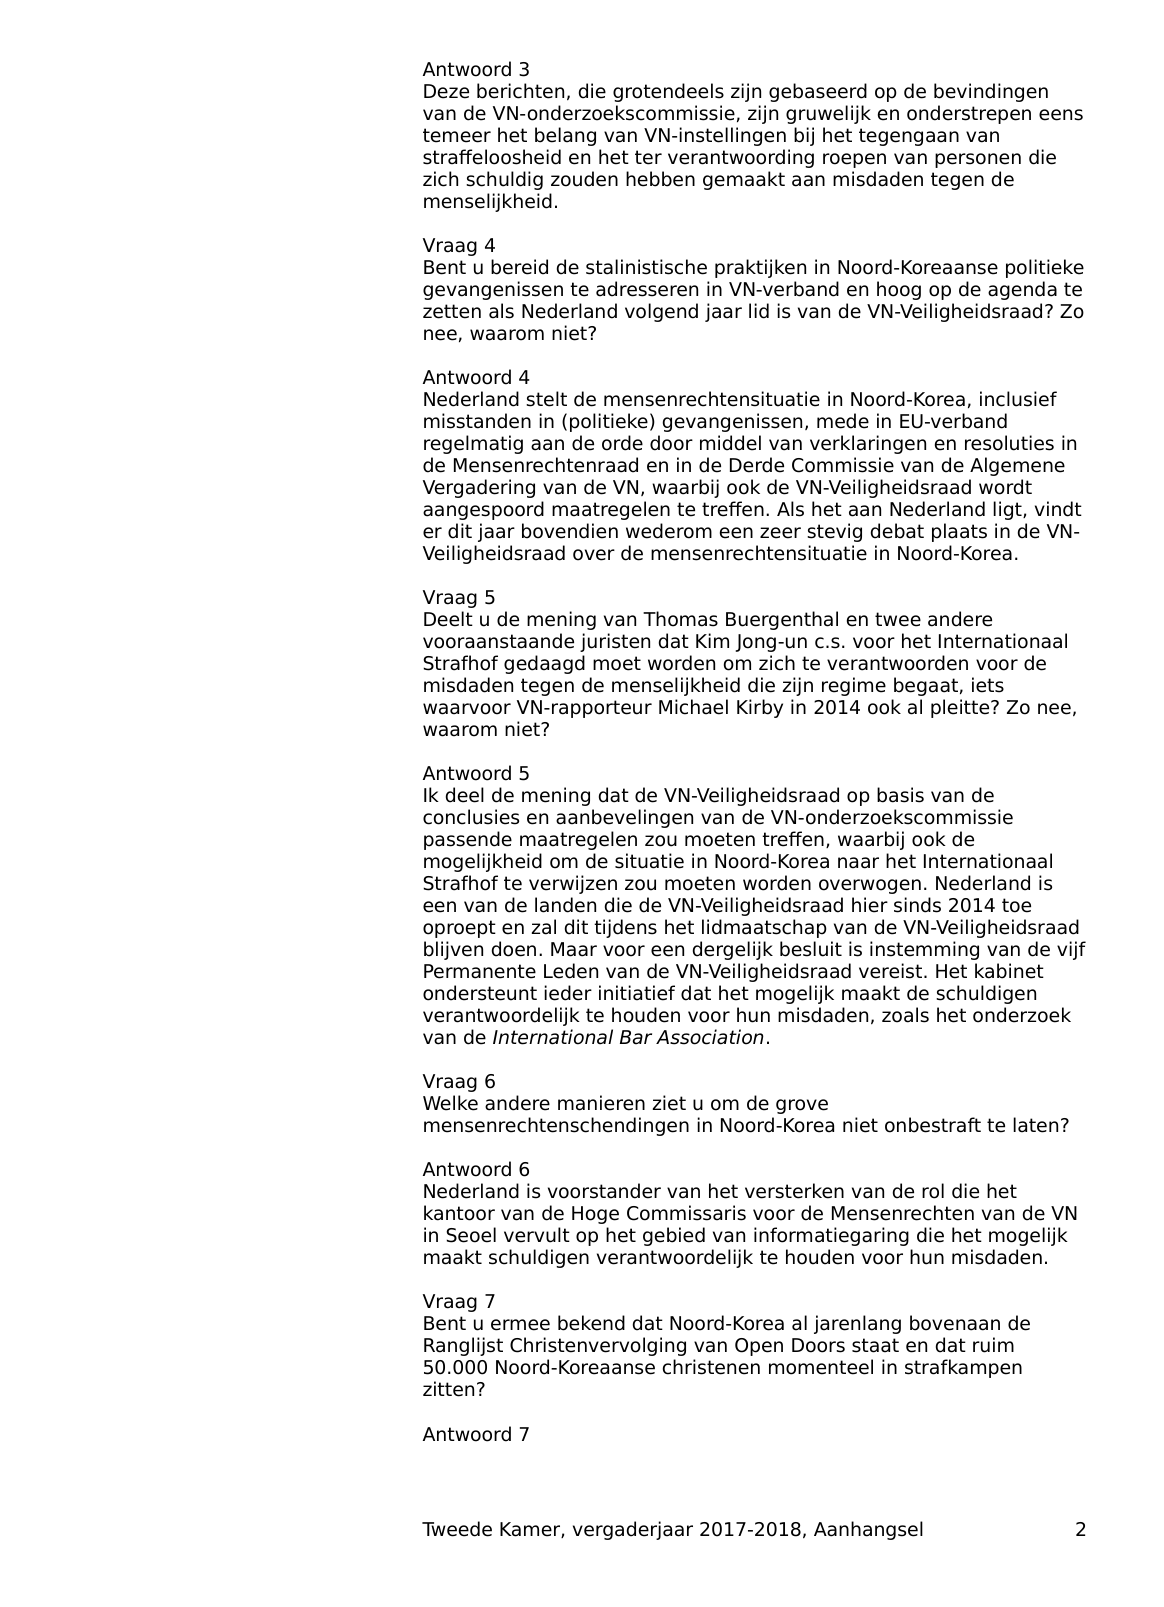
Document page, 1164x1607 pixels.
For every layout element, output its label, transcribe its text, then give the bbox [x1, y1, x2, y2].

text Vraag 6 [422, 1071, 1087, 1093]
text Deelt u de mening van Thomas Buergenthal en twee andere vooraanstaande juristen dat Kim Jong-un c.s. voor het Internationaal Strafhof gedaagd moet worden om zich te verantwoorden voor de misdaden tegen de menselijkheid die zijn regime begaat, iets waarvoor VN-rapporteur Michael Kirby in 2014 ook al pleitte? Zo nee, waarom niet? [422, 609, 1087, 741]
text Vraag 5 [422, 587, 1087, 609]
text Nederland stelt de mensenrechtensituatie in Noord-Korea, inclusief misstanden in (politieke) gevangenissen, mede in EU-verband regelmatig aan de orde door middel van verklaringen en resoluties in de Mensenrechtenraad en in de Derde Commissie van de Algemene Vergadering van de VN, waarbij ook de VN-Veiligheidsraad wordt aangespoord maatregelen te treffen. Als het aan Nederland ligt, vindt er dit jaar bovendien wederom een zeer stevig debat plaats in de VN-Veiligheidsraad over de mensenrechtensituatie in Noord-Korea. [422, 389, 1087, 565]
text Vraag 7 [422, 1291, 1087, 1313]
text Welke andere manieren ziet u om de grove mensenrechtenschendingen in Noord-Korea niet onbestraft te laten? [422, 1093, 1087, 1137]
text Antwoord 5 [422, 763, 1087, 785]
text Ik deel de mening dat de VN-Veiligheidsraad op basis van de conclusies en aanbevelingen van de VN-onderzoekscommissie passende maatregelen zou moeten treffen, waarbij ook de mogelijkheid om de situatie in Noord-Korea naar het Internationaal Strafhof te verwijzen zou moeten worden overwogen. Nederland is een van de landen die de VN-Veiligheidsraad hier sinds 2014 toe oproept en zal dit tijdens het lidmaatschap van de VN-Veiligheidsraad blijven doen. Maar voor een dergelijk besluit is instemming van de vijf Permanente Leden van de VN-Veiligheidsraad vereist. Het kabinet ondersteunt ieder initiatief dat het mogelijk maakt de schuldigen verantwoordelijk te houden voor hun misdaden, zoals het onderzoek van de International Bar Association. [422, 785, 1087, 1049]
text Bent u bereid de stalinistische praktijken in Noord-Koreaanse politieke gevangenissen te adresseren in VN-verband en hoog op de agenda te zetten als Nederland volgend jaar lid is van de VN-Veiligheidsraad? Zo nee, waarom niet? [422, 257, 1087, 345]
text Nederland is voorstander van het versterken van de rol die het kantoor van de Hoge Commissaris voor de Mensenrechten van de VN in Seoel vervult op het gebied van informatiegaring die het mogelijk maakt schuldigen verantwoordelijk te houden voor hun misdaden. [422, 1181, 1087, 1269]
text Antwoord 7 [422, 1423, 1087, 1445]
text Bent u ermee bekend dat Noord-Korea al jarenlang bovenaan de Ranglijst Christenvervolging van Open Doors staat en dat ruim 50.000 Noord-Koreaanse christenen momenteel in strafkampen zitten? [422, 1313, 1087, 1401]
text Antwoord 4 [422, 367, 1087, 389]
text Antwoord 3 [422, 59, 1087, 81]
text Vraag 4 [422, 235, 1087, 257]
text Deze berichten, die grotendeels zijn gebaseerd op de bevindingen van de VN-onderzoekscommissie, zijn gruwelijk en onderstrepen eens temeer het belang van VN-instellingen bij het tegengaan van straffeloosheid en het ter verantwoording roepen van personen die zich schuldig zouden hebben gemaakt aan misdaden tegen de menselijkheid. [422, 81, 1087, 213]
text Antwoord 6 [422, 1159, 1087, 1181]
